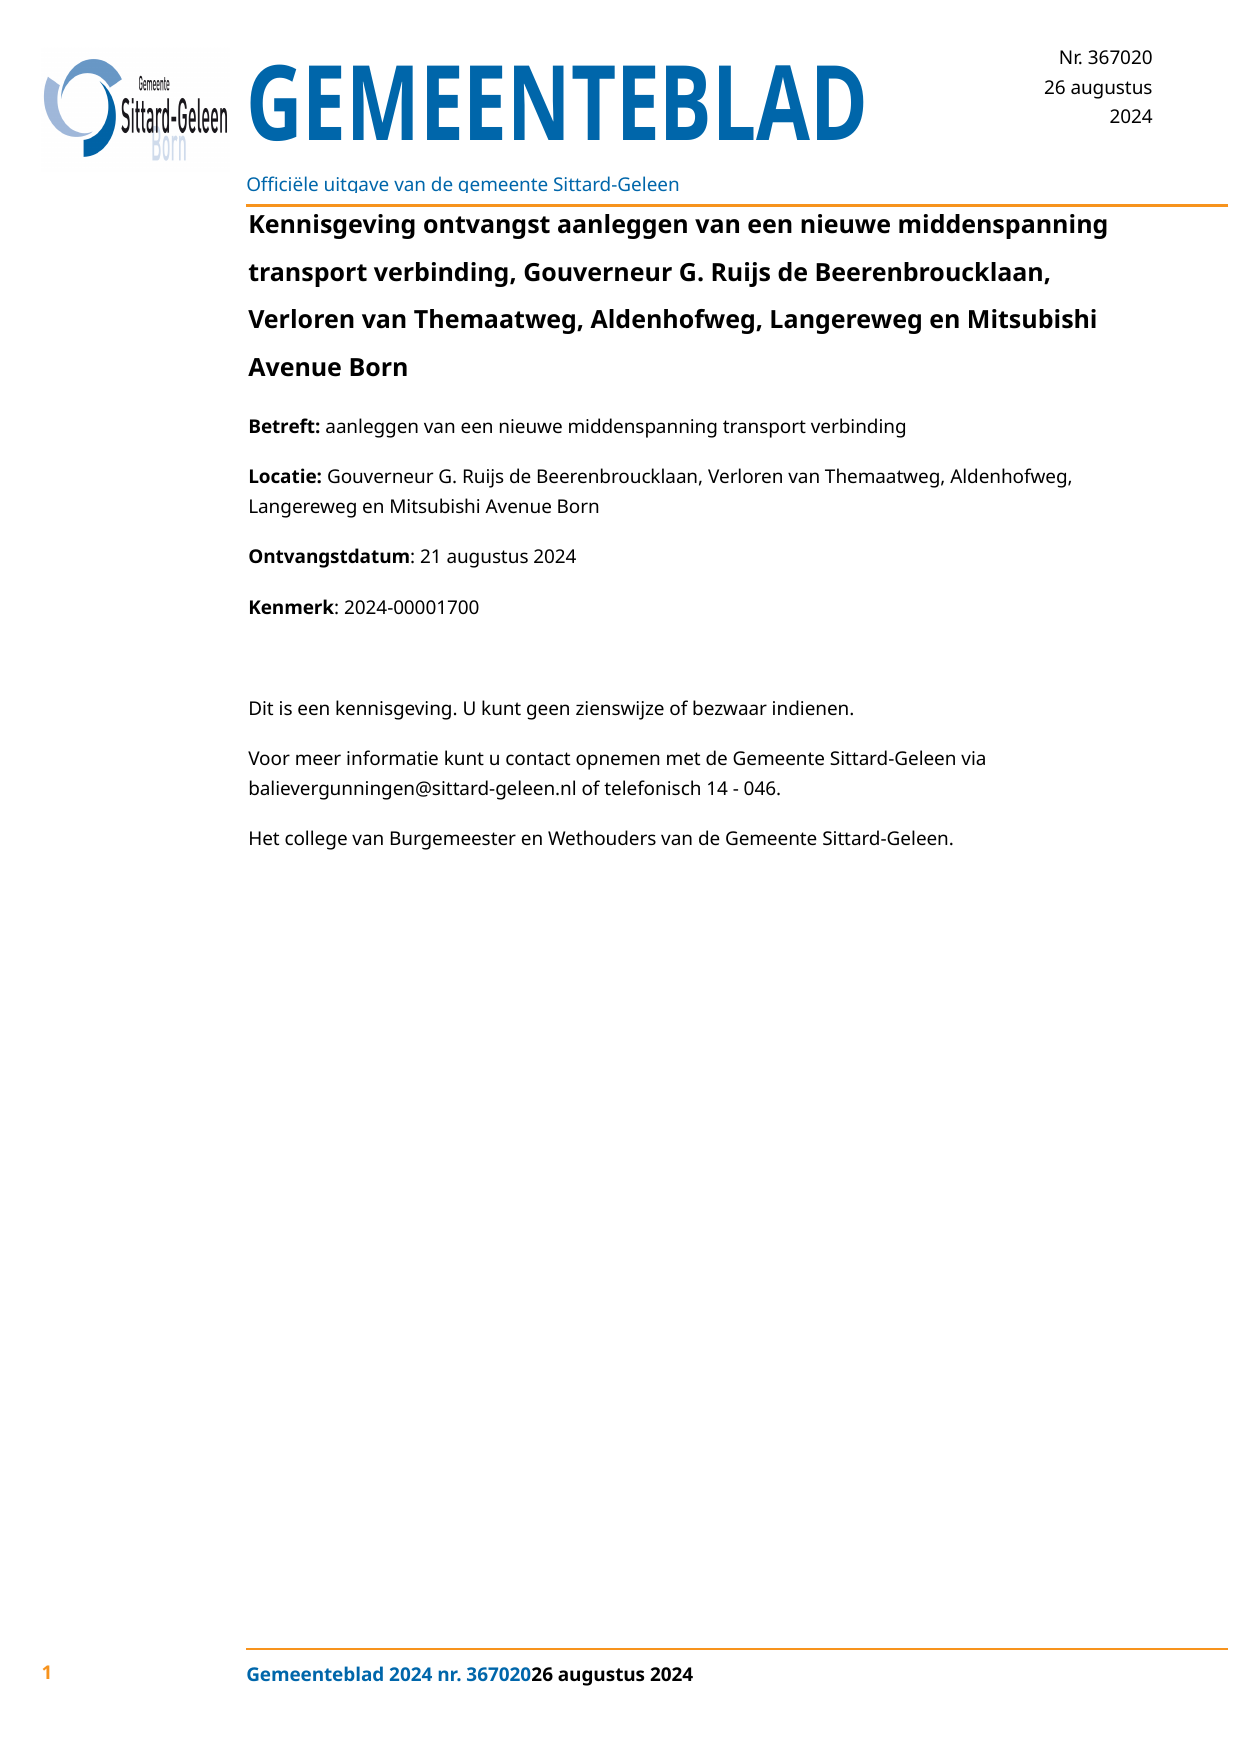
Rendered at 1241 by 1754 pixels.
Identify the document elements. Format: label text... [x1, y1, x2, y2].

text Dit is een kennisgeving. U kunt geen zienswijze of bezwaar indienen. [248, 695, 1152, 721]
text Kennisgeving ontvangst aanleggen van een nieuwe middenspanning transport verbinding, Gouverneur G. Ruijs de Beerenbroucklaan, Verloren van Themaatweg, Aldenhofweg, Langereweg en Mitsubishi Avenue Born [248, 207, 1152, 384]
text Kenmerk: 2024-00001700 [248, 594, 1152, 620]
text Betreft: aanleggen van een nieuwe middenspanning transport verbinding [248, 413, 1152, 439]
text Het college van Burgemeester en Wethouders van de Gemeente Sittard-Geleen. [248, 825, 1152, 851]
text Voor meer informatie kunt u contact opnemen met de Gemeente Sittard-Geleen via balievergunningen@sittard-geleen.nl of telefonisch 14 - 046. [248, 745, 1152, 801]
text Locatie: Gouverneur G. Ruijs de Beerenbroucklaan, Verloren van Themaatweg, Aldenhofweg, Langereweg en Mitsubishi Avenue Born [248, 463, 1152, 519]
text Ontvangstdatum: 21 augustus 2024 [248, 543, 1152, 569]
picture [41, 47, 231, 172]
